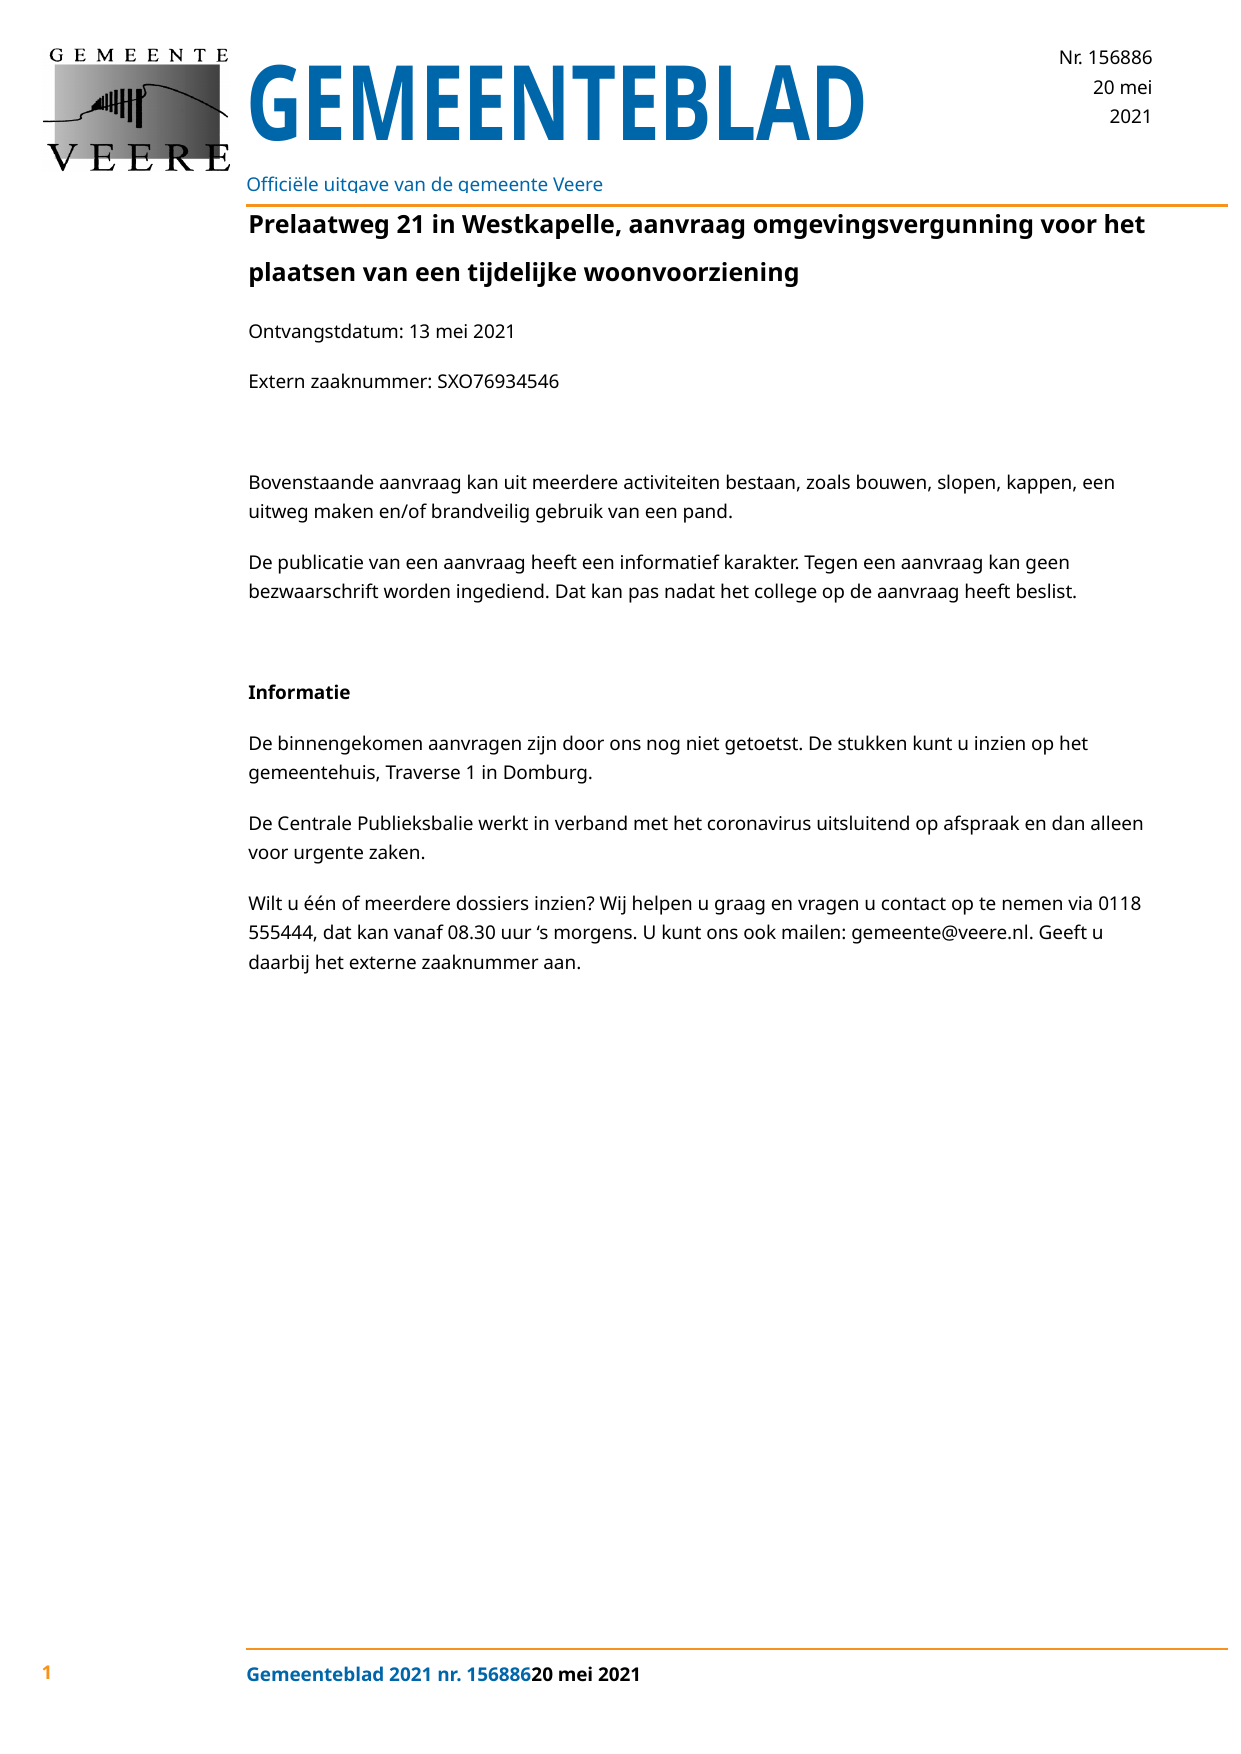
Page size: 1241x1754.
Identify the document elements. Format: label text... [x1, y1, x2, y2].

text De binnengekomen aanvragen zijn door ons nog niet getoetst. De stukken kunt u inzien op het gemeentehuis, Traverse 1 in Domburg. [248, 730, 1152, 785]
text Wilt u één of meerdere dossiers inzien? Wij helpen u graag en vragen u contact op te nemen via 0118 555444, dat kan vanaf 08.30 uur ‘s morgens. U kunt ons ook mailen: gemeente@veere.nl. Geeft u daarbij het externe zaaknummer aan. [248, 890, 1152, 975]
text Bovenstaande aanvraag kan uit meerdere activiteiten bestaan, zoals bouwen, slopen, kappen, een uitweg maken en/of brandveilig gebruik van een pand. [248, 469, 1152, 524]
text Prelaatweg 21 in Westkapelle, aanvraag omgevingsvergunning voor het plaatsen van een tijdelijke woonvoorziening [248, 207, 1152, 288]
text Informatie [248, 679, 1152, 705]
text De Centrale Publieksbalie werkt in verband met het coronavirus uitsluitend op afspraak en dan alleen voor urgente zaken. [248, 810, 1152, 865]
text Extern zaaknummer: SXO76934546 [248, 368, 1152, 394]
text De publicatie van een aanvraag heeft een informatief karakter. Tegen een aanvraag kan geen bezwaarschrift worden ingediend. Dat kan pas nadat het college op de aanvraag heeft beslist. [248, 549, 1152, 604]
picture [41, 47, 231, 172]
text Ontvangstdatum: 13 mei 2021 [248, 318, 1152, 344]
